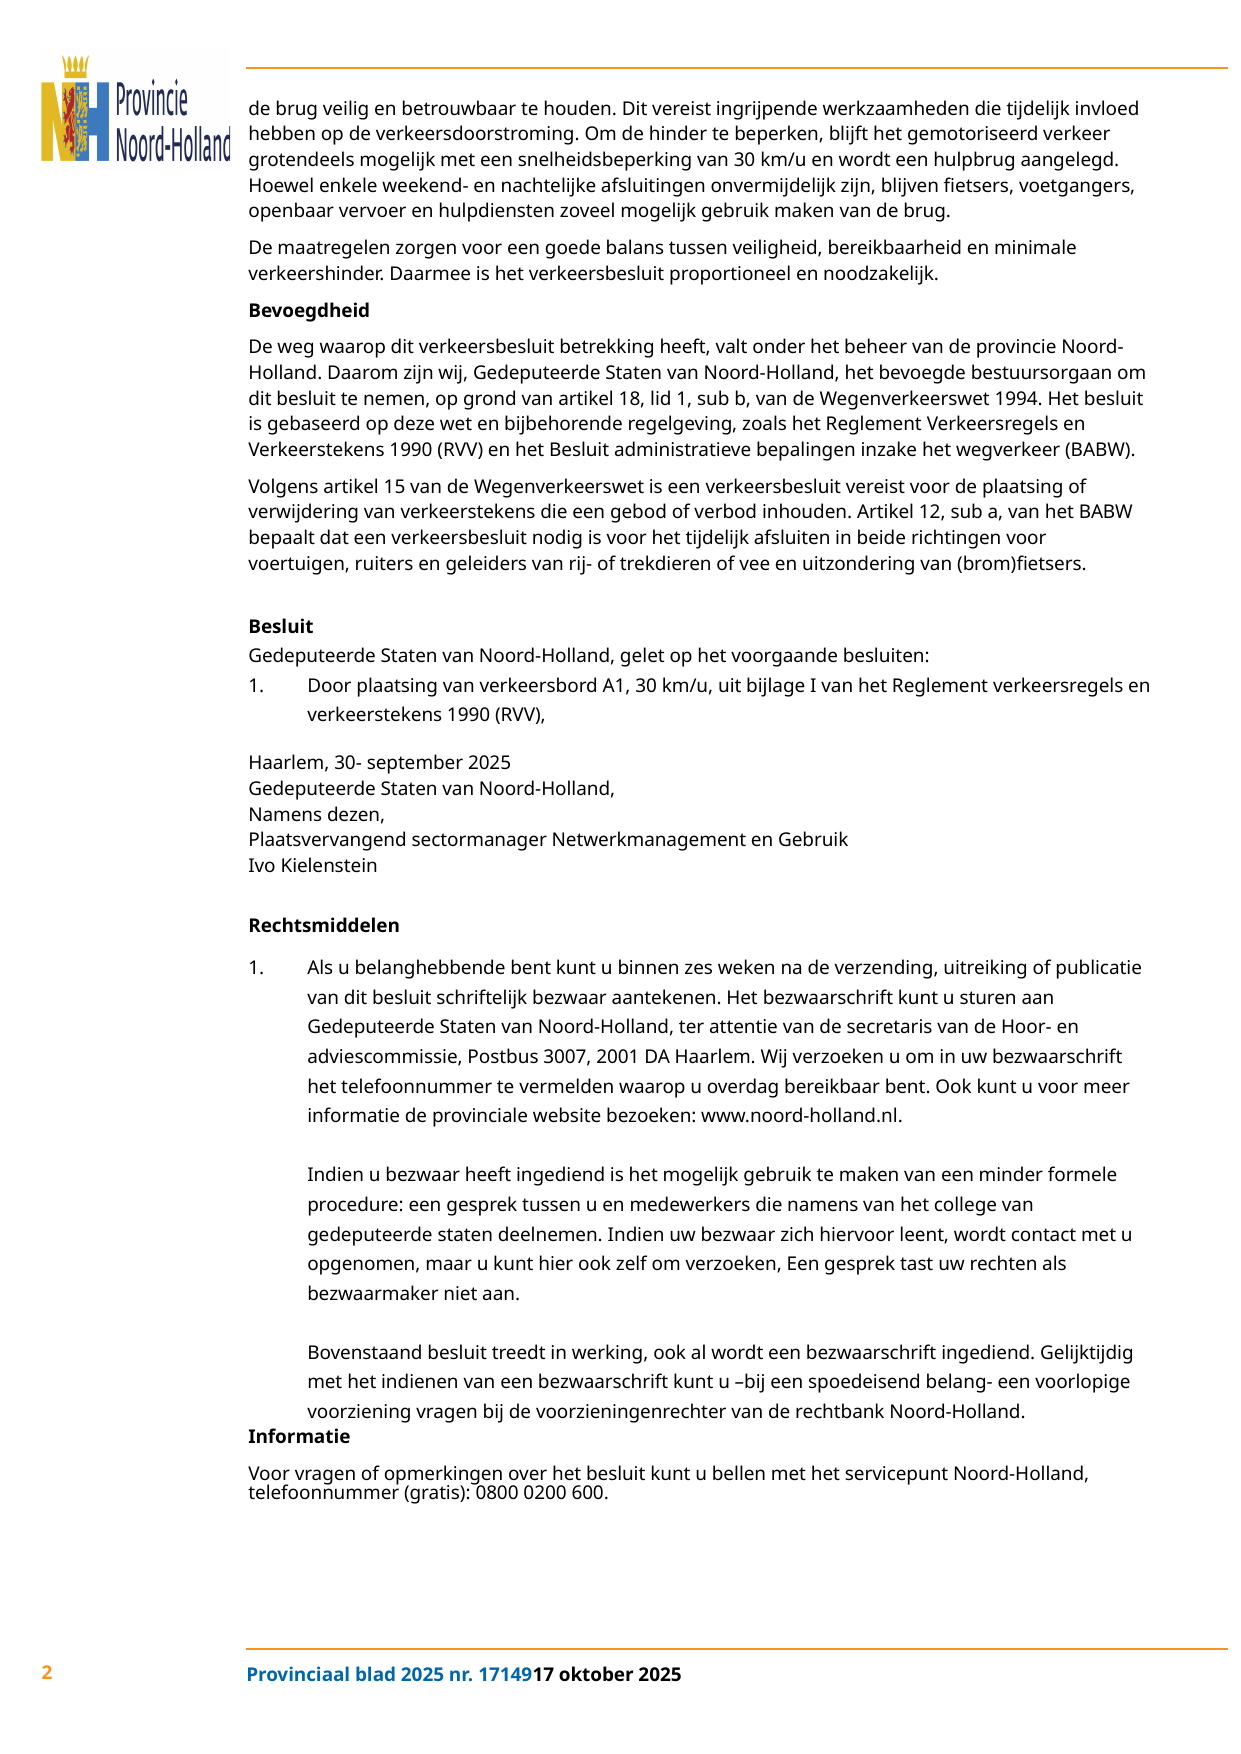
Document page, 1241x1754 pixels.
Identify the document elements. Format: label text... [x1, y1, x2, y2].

text Gedeputeerde Staten van Noord-Holland, [248, 775, 1152, 801]
list Door plaatsing van verkeersbord A1, 30 km/u, uit bijlage I van het Reglement verkeersregels en verkeerstekens 1990 (RVV), [248, 672, 1152, 727]
list Bovenstaand besluit treedt in werking, ook al wordt een bezwaarschrift ingediend. Gelijktijdig met het indienen van een bezwaarschrift kunt u –bij een spoedeisend belang- een voorlopige voorziening vragen bij de voorzieningenrechter van de rechtbank Noord-Holland. [248, 1339, 1152, 1424]
text Gedeputeerde Staten van Noord-Holland, gelet op het voorgaande besluiten: [248, 642, 1152, 668]
text de brug veilig en betrouwbaar te houden. Dit vereist ingrijpende werkzaamheden die tijdelijk invloed hebben op de verkeersdoorstroming. Om de hinder te beperken, blijft het gemotoriseerd verkeer grotendeels mogelijk met een snelheidsbeperking van 30 km/u en wordt een hulpbrug aangelegd. Hoewel enkele weekend- en nachtelijke afsluitingen onvermijdelijk zijn, blijven fietsers, voetgangers, openbaar vervoer en hulpdiensten zoveel mogelijk gebruik maken van de brug. [248, 95, 1152, 223]
text Haarlem, 30- september 2025 [248, 749, 1152, 775]
text Plaatsvervangend sectormanager Netwerkmanagement en Gebruik [248, 827, 1152, 852]
text Informatie [248, 1428, 1152, 1447]
text De maatregelen zorgen voor een goede balans tussen veiligheid, bereikbaarheid en minimale verkeershinder. Daarmee is het verkeersbesluit proportioneel en noodzakelijk. [248, 234, 1152, 286]
list Indien u bezwaar heeft ingediend is het mogelijk gebruik te maken van een minder formele procedure: een gesprek tussen u en medewerkers die namens van het college van gedeputeerde staten deelnemen. Indien uw bezwaar zich hiervoor leent, wordt contact met u opgenomen, maar u kunt hier ook zelf om verzoeken, Een gesprek tast uw rechten als bezwaarmaker niet aan. [248, 1162, 1152, 1306]
text Bevoegdheid [248, 297, 1152, 322]
text Voor vragen of opmerkingen over het besluit kunt u bellen met het servicepunt Noord-Holland, telefoonnummer (gratis): 0800 0200 600. [248, 1465, 1152, 1503]
text Rechtsmiddelen [248, 917, 1152, 937]
list Als u belanghebbende bent kunt u binnen zes weken na de verzending, uitreiking of publicatie van dit besluit schriftelijk bezwaar aantekenen. Het bezwaarschrift kunt u sturen aan Gedeputeerde Staten van Noord-Holland, ter attentie van de secretaris van de Hoor- en adviescommissie, Postbus 3007, 2001 DA Haarlem. Wij verzoeken u om in uw bezwaarschrift het telefoonnummer te vermelden waarop u overdag bereikbaar bent. Ook kunt u voor meer informatie de provinciale website bezoeken: www.noord-holland.nl. [248, 954, 1152, 1128]
text Besluit [248, 613, 1152, 639]
text Namens dezen, [248, 801, 1152, 827]
text De weg waarop dit verkeersbesluit betrekking heeft, valt onder het beheer van de provincie Noord-Holland. Daarom zijn wij, Gedeputeerde Staten van Noord-Holland, het bevoegde bestuursorgaan om dit besluit te nemen, op grond van artikel 18, lid 1, sub b, van de Wegenverkeerswet 1994. Het besluit is gebaseerd op deze wet en bijbehorende regelgeving, zoals het Reglement Verkeersregels en Verkeerstekens 1990 (RVV) en het Besluit administratieve bepalingen inzake het wegverkeer (BABW). [248, 333, 1152, 462]
text Ivo Kielenstein [248, 852, 1152, 878]
picture [41, 47, 231, 172]
text Volgens artikel 15 van de Wegenverkeerswet is een verkeersbesluit vereist voor de plaatsing of verwijdering van verkeerstekens die een gebod of verbod inhouden. Artikel 12, sub a, van het BABW bepaalt dat een verkeersbesluit nodig is voor het tijdelijk afsluiten in beide richtingen voor voertuigen, ruiters en geleiders van rij- of trekdieren of vee en uitzondering van (brom)fietsers. [248, 473, 1152, 576]
